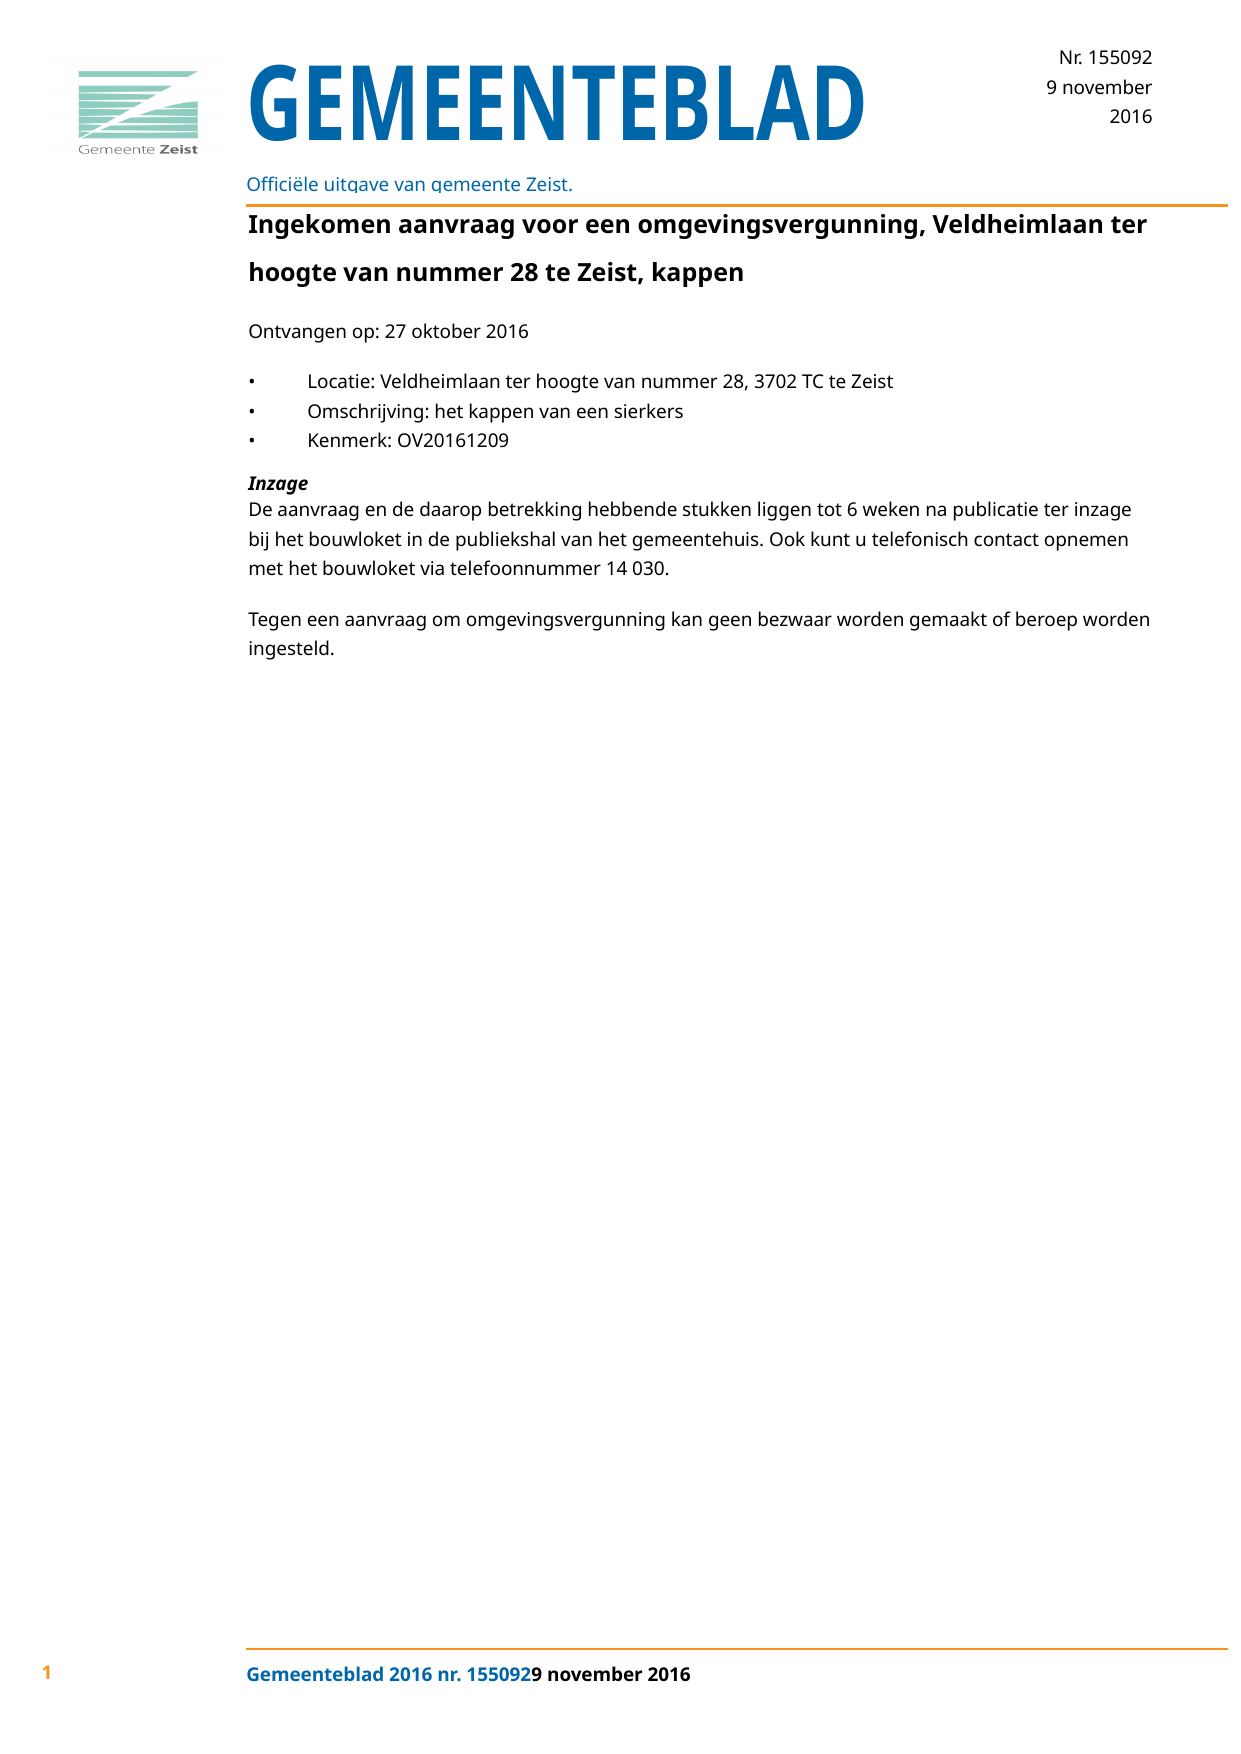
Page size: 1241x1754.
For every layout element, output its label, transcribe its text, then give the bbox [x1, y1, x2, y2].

text Ontvangen op: 27 oktober 2016 [248, 318, 1152, 344]
picture [41, 47, 231, 172]
list Locatie: Veldheimlaan ter hoogte van nummer 28, 3702 TC te Zeist [248, 368, 1152, 394]
text Tegen een aanvraag om omgevingsvergunning kan geen bezwaar worden gemaakt of beroep worden ingesteld. [248, 606, 1152, 661]
text Ingekomen aanvraag voor een omgevingsvergunning, Veldheimlaan ter hoogte van nummer 28 te Zeist, kappen [248, 207, 1152, 288]
list Omschrijving: het kappen van een sierkers [248, 398, 1152, 424]
text Inzage [248, 471, 1152, 496]
list Kenmerk: OV20161209 [248, 427, 1152, 453]
text De aanvraag en de daarop betrekking hebbende stukken liggen tot 6 weken na publicatie ter inzage bij het bouwloket in de publiekshal van het gemeentehuis. Ook kunt u telefonisch contact opnemen met het bouwloket via telefoonnummer 14 030. [248, 496, 1152, 581]
